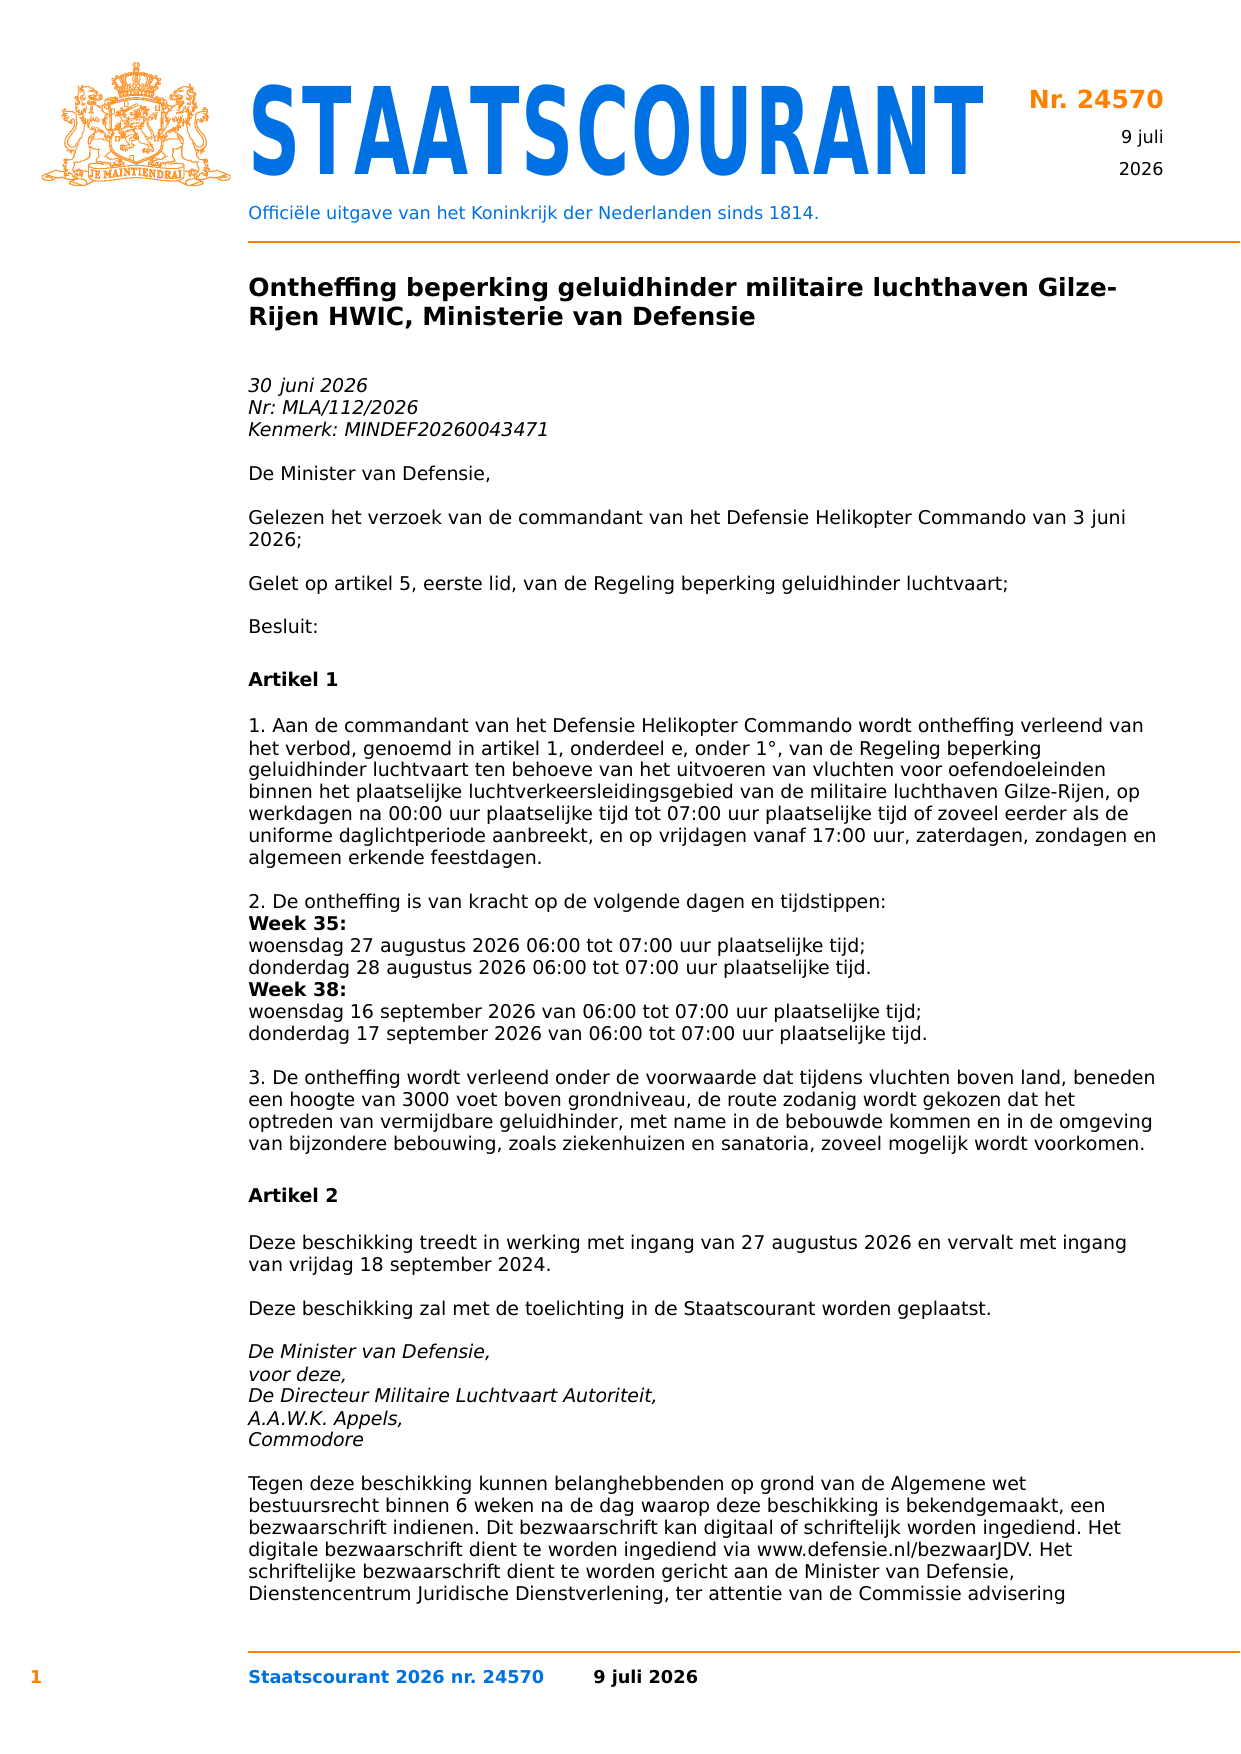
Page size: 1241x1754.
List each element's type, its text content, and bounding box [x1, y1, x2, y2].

text Nr: MLA/112/2026 [248, 397, 1163, 419]
text Deze beschikking treedt in werking met ingang van 27 augustus 2026 en vervalt met ingang van vrijdag 18 september 2024. [248, 1232, 1163, 1276]
text donderdag 17 september 2026 van 06:00 tot 07:00 uur plaatselijke tijd. [248, 1023, 1163, 1045]
text 1. Aan de commandant van het Defensie Helikopter Commando wordt ontheffing verleend van het verbod, genoemd in artikel 1, onderdeel e, onder 1°, van de Regeling beperking geluidhinder luchtvaart ten behoeve van het uitvoeren van vluchten voor oefendoeleinden binnen het plaatselijke luchtverkeersleidingsgebied van de militaire luchthaven Gilze-Rijen, op werkdagen na 00:00 uur plaatselijke tijd tot 07:00 uur plaatselijke tijd of zoveel eerder als de uniforme daglichtperiode aanbreekt, en op vrijdagen vanaf 17:00 uur, zaterdagen, zondagen en algemeen erkende feestdagen. [248, 715, 1163, 869]
subtitle Ontheffing beperking geluidhinder militaire luchthaven Gilze-Rijen HWIC, Ministerie van Defensie [248, 273, 1163, 331]
picture [41, 62, 231, 186]
table_cell 9 juli [998, 121, 1240, 153]
text De Minister van Defensie, [248, 463, 1163, 485]
subtitle Artikel 2 [248, 1185, 1163, 1207]
text 2. De ontheffing is van kracht op de volgende dagen en tijdstippen: [248, 891, 1163, 913]
table_header Nr. 24570 [998, 62, 1240, 121]
text Besluit: [248, 616, 1163, 638]
table_header STAATSCOURANT [248, 62, 998, 203]
text Kenmerk: MINDEF20260043471 [248, 419, 1163, 441]
text Deze beschikking zal met de toelichting in de Staatscourant worden geplaatst. [248, 1298, 1163, 1319]
text Tegen deze beschikking kunnen belanghebbenden op grond van de Algemene wet bestuursrecht binnen 6 weken na de dag waarop deze beschikking is bekendgemaakt, een bezwaarschrift indienen. Dit bezwaarschrift kan digitaal of schriftelijk worden ingediend. Het digitale bezwaarschrift dient te worden ingediend via www.defensie.nl/bezwaarJDV. Het schriftelijke bezwaarschrift dient te worden gericht aan de Minister van Defensie, Dienstencentrum Juridische Dienstverlening, ter attentie van de Commissie advisering [248, 1473, 1163, 1605]
text Gelet op artikel 5, eerste lid, van de Regeling beperking geluidhinder luchtvaart; [248, 573, 1163, 594]
subtitle Artikel 1 [248, 668, 1163, 690]
table_cell 2026 [998, 153, 1240, 203]
text 30 juni 2026 [248, 375, 1163, 397]
text Week 35: [248, 913, 1163, 935]
text Gelezen het verzoek van de commandant van het Defensie Helikopter Commando van 3 juni 2026; [248, 507, 1163, 551]
text donderdag 28 augustus 2026 06:00 tot 07:00 uur plaatselijke tijd. [248, 957, 1163, 979]
text Week 38: [248, 979, 1163, 1001]
table_cell Officiële uitgave van het Koninkrijk der Nederlanden sinds 1814. [248, 203, 1240, 241]
table_header [25, 62, 248, 241]
text De Minister van Defensie, voor deze, De Directeur Militaire Luchtvaart Autoriteit, A.A.W.K. Appels, Commodore [248, 1341, 1163, 1451]
text 3. De ontheffing wordt verleend onder de voorwaarde dat tijdens vluchten boven land, beneden een hoogte van 3000 voet boven grondniveau, de route zodanig wordt gekozen dat het optreden van vermijdbare geluidhinder, met name in de bebouwde kommen en in de omgeving van bijzondere bebouwing, zoals ziekenhuizen en sanatoria, zoveel mogelijk wordt voorkomen. [248, 1067, 1163, 1155]
text woensdag 27 augustus 2026 06:00 tot 07:00 uur plaatselijke tijd; [248, 935, 1163, 957]
text woensdag 16 september 2026 van 06:00 tot 07:00 uur plaatselijke tijd; [248, 1001, 1163, 1023]
